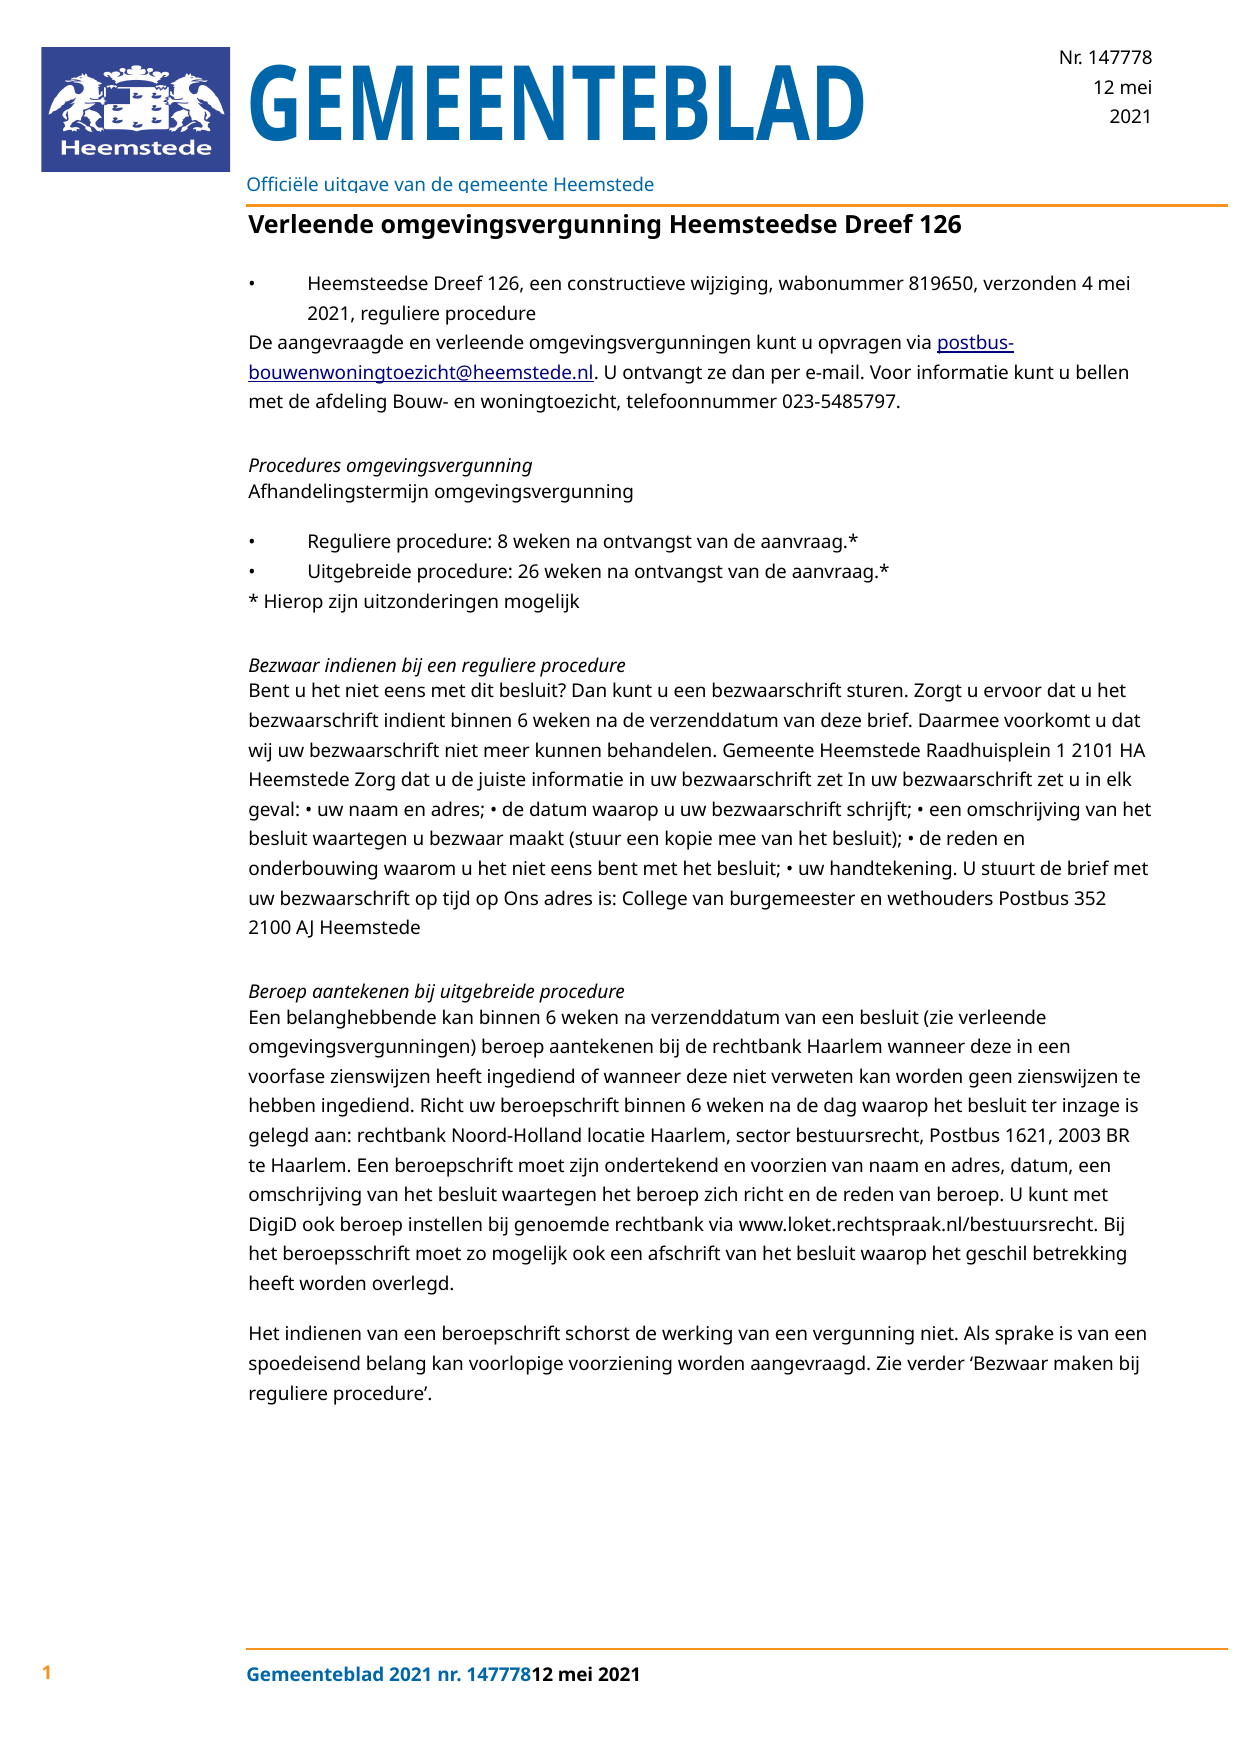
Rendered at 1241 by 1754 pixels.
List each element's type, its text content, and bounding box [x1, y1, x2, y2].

text Een belanghebbende kan binnen 6 weken na verzenddatum van een besluit (zie verleende omgevingsvergunningen) beroep aantekenen bij de rechtbank Haarlem wanneer deze in een voorfase zienswijzen heeft ingediend of wanneer deze niet verweten kan worden geen zienswijzen te hebben ingediend. Richt uw beroepschrift binnen 6 weken na de dag waarop het besluit ter inzage is gelegd aan: rechtbank Noord-Holland locatie Haarlem, sector bestuursrecht, Postbus 1621, 2003 BR te Haarlem. Een beroepschrift moet zijn ondertekend en voorzien van naam en adres, datum, een omschrijving van het besluit waartegen het beroep zich richt en de reden van beroep. U kunt met DigiD ook beroep instellen bij genoemde rechtbank via www.loket.rechtspraak.nl/bestuursrecht. Bij het beroepsschrift moet zo mogelijk ook een afschrift van het besluit waarop het geschil betrekking heeft worden overlegd. [248, 1004, 1152, 1296]
text Beroep aantekenen bij uitgebreide procedure [248, 978, 1152, 1004]
text Verleende omgevingsvergunning Heemsteedse Dreef 126 [248, 207, 1152, 241]
text Bezwaar indienen bij een reguliere procedure [248, 652, 1152, 678]
text Bent u het niet eens met dit besluit? Dan kunt u een bezwaarschrift sturen. Zorgt u ervoor dat u het bezwaarschrift indient binnen 6 weken na de verzenddatum van deze brief. Daarmee voorkomt u dat wij uw bezwaarschrift niet meer kunnen behandelen. Gemeente Heemstede Raadhuisplein 1 2101 HA Heemstede Zorg dat u de juiste informatie in uw bezwaarschrift zet In uw bezwaarschrift zet u in elk geval: • uw naam en adres; • de datum waarop u uw bezwaarschrift schrijft; • een omschrijving van het besluit waartegen u bezwaar maakt (stuur een kopie mee van het besluit); • de reden en onderbouwing waarom u het niet eens bent met het besluit; • uw handtekening. U stuurt de brief met uw bezwaarschrift op tijd op Ons adres is: College van burgemeester en wethouders Postbus 352 2100 AJ Heemstede [248, 678, 1152, 940]
list Reguliere procedure: 8 weken na ontvangst van de aanvraag.* [248, 529, 1152, 554]
text De aangevraagde en verleende omgevingsvergunningen kunt u opvragen via postbus-bouwenwoningtoezicht@heemstede.nl. U ontvangt ze dan per e-mail. Voor informatie kunt u bellen met de afdeling Bouw- en woningtoezicht, telefoonnummer 023-5485797. [248, 329, 1152, 414]
text Afhandelingstermijn omgevingsvergunning [248, 478, 1152, 504]
text * Hierop zijn uitzonderingen mogelijk [248, 588, 1152, 614]
list Uitgebreide procedure: 26 weken na ontvangst van de aanvraag.* [248, 558, 1152, 584]
text Het indienen van een beroepschrift schorst de werking van een vergunning niet. Als sprake is van een spoedeisend belang kan voorlopige voorziening worden aangevraagd. Zie verder ‘Bezwaar maken bij reguliere procedure’. [248, 1321, 1152, 1406]
picture [41, 47, 231, 172]
text Procedures omgevingsvergunning [248, 453, 1152, 478]
list Heemsteedse Dreef 126, een constructieve wijziging, wabonummer 819650, verzonden 4 mei 2021, reguliere procedure [248, 270, 1152, 326]
